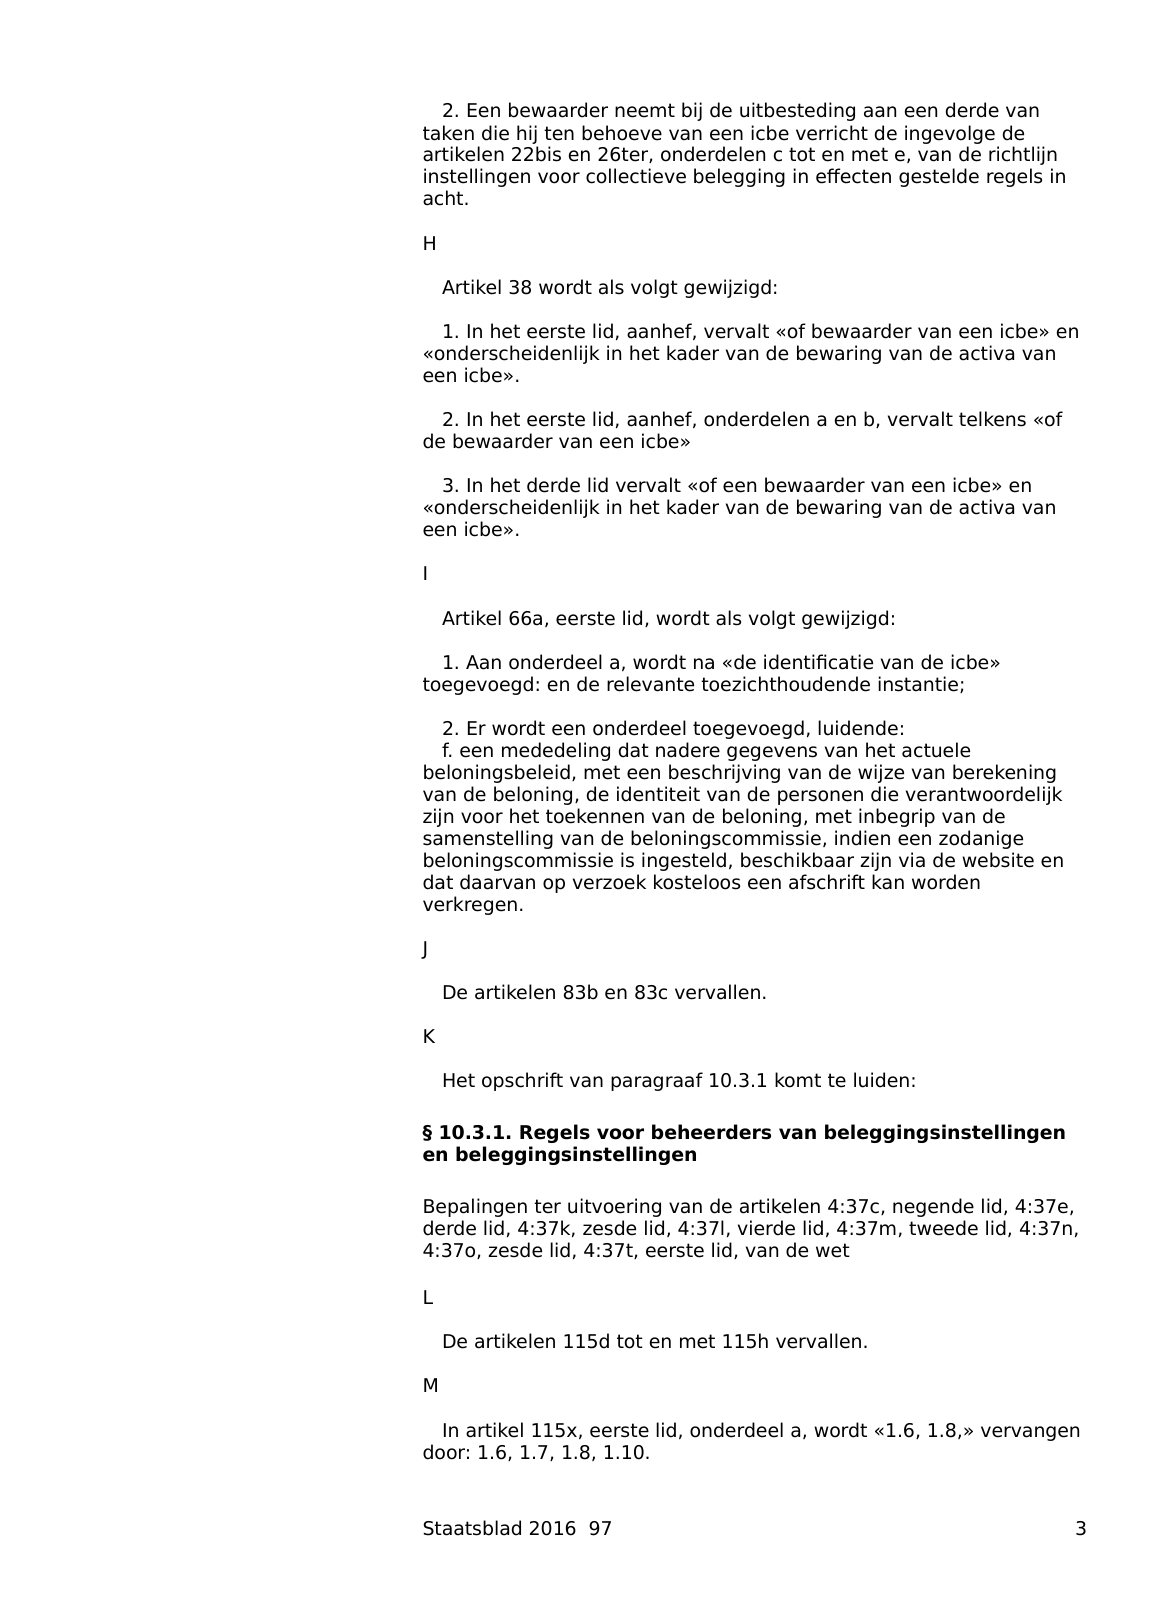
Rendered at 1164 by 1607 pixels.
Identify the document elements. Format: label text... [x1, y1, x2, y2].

subtitle Bepalingen ter uitvoering van de artikelen 4:37c, negende lid, 4:37e, derde lid, 4:37k, zesde lid, 4:37l, vierde lid, 4:37m, tweede lid, 4:37n, 4:37o, zesde lid, 4:37t, eerste lid, van de wet [422, 1196, 1087, 1262]
text In artikel 115x, eerste lid, onderdeel a, wordt «1.6, 1.8,» vervangen door: 1.6, 1.7, 1.8, 1.10. [422, 1419, 1087, 1463]
text 2. Een bewaarder neemt bij de uitbesteding aan een derde van taken die hij ten behoeve van een icbe verricht de ingevolge de artikelen 22bis en 26ter, onderdelen c tot en met e, van de richtlijn instellingen voor collectieve belegging in effecten gestelde regels in acht. [422, 100, 1087, 210]
text Artikel 66a, eerste lid, wordt als volgt gewijzigd: [422, 607, 1087, 629]
text K [422, 1026, 1087, 1048]
text De artikelen 115d tot en met 115h vervallen. [422, 1331, 1087, 1353]
text 2. Er wordt een onderdeel toegevoegd, luidende: [422, 718, 1087, 740]
text 1. Aan onderdeel a, wordt na «de identificatie van de icbe» toegevoegd: en de relevante toezichthoudende instantie; [422, 652, 1087, 696]
text f. een mededeling dat nadere gegevens van het actuele beloningsbeleid, met een beschrijving van de wijze van berekening van de beloning, de identiteit van de personen die verantwoordelijk zijn voor het toekennen van de beloning, met inbegrip van de samenstelling van de beloningscommissie, indien een zodanige beloningscommissie is ingesteld, beschikbaar zijn via de website en dat daarvan op verzoek kosteloos een afschrift kan worden verkregen. [422, 740, 1087, 916]
text Het opschrift van paragraaf 10.3.1 komt te luiden: [422, 1070, 1087, 1092]
text Artikel 38 wordt als volgt gewijzigd: [422, 277, 1087, 299]
text J [422, 938, 1087, 960]
text L [422, 1287, 1087, 1309]
text H [422, 232, 1087, 254]
text I [422, 563, 1087, 585]
subtitle § 10.3.1. Regels voor beheerders van beleggingsinstellingen en beleggingsinstellingen [422, 1122, 1087, 1166]
text 1. In het eerste lid, aanhef, vervalt «of bewaarder van een icbe» en «onderscheidenlijk in het kader van de bewaring van de activa van een icbe». [422, 321, 1087, 387]
text 2. In het eerste lid, aanhef, onderdelen a en b, vervalt telkens «of de bewaarder van een icbe» [422, 409, 1087, 453]
text De artikelen 83b en 83c vervallen. [422, 982, 1087, 1004]
text 3. In het derde lid vervalt «of een bewaarder van een icbe» en «onderscheidenlijk in het kader van de bewaring van de activa van een icbe». [422, 475, 1087, 541]
text M [422, 1375, 1087, 1397]
